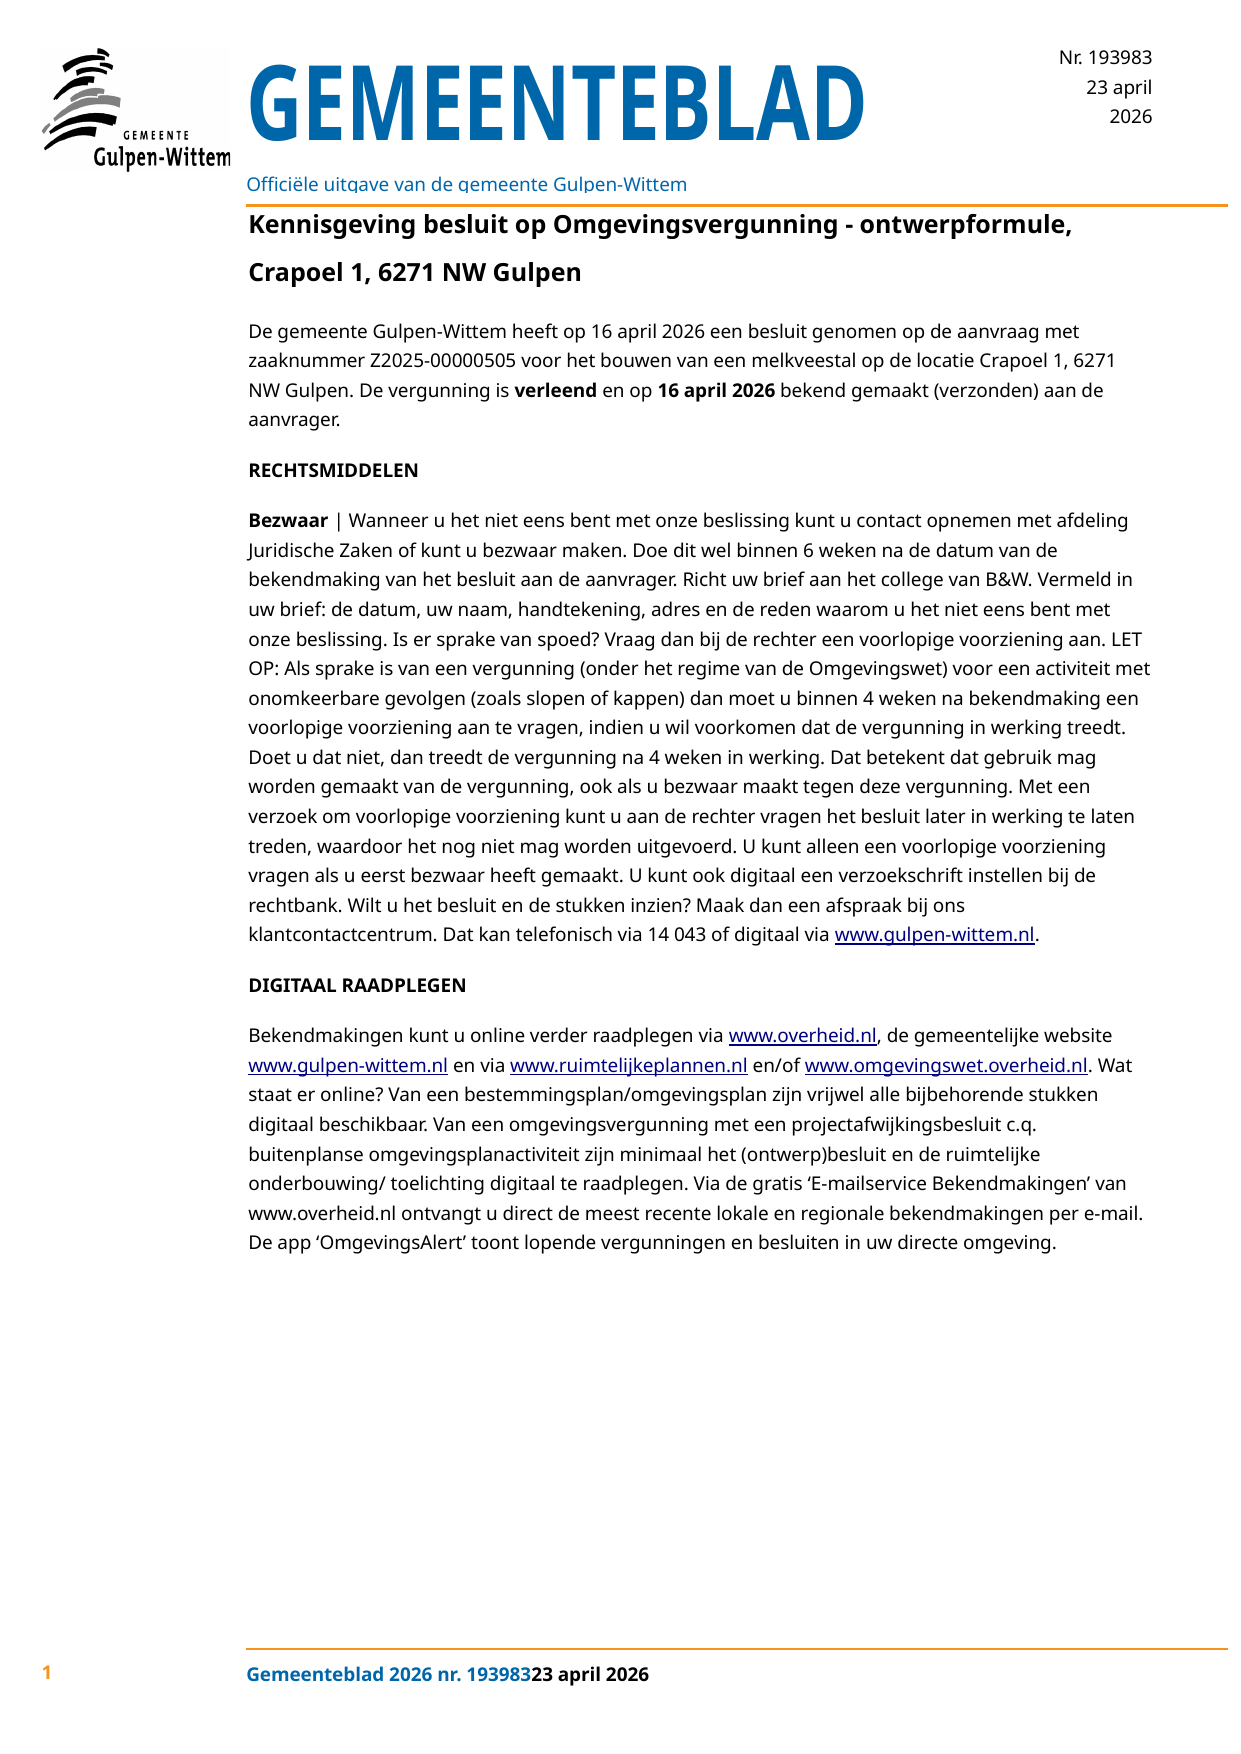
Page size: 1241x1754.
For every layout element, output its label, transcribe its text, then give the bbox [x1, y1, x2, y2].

picture [41, 47, 231, 172]
text DIGITAAL RAADPLEGEN [248, 972, 1152, 998]
text Bekendmakingen kunt u online verder raadplegen via www.overheid.nl, de gemeentelijke website www.gulpen-wittem.nl en via www.ruimtelijkeplannen.nl en/of www.omgevingswet.overheid.nl. Wat staat er online? Van een bestemmingsplan/omgevingsplan zijn vrijwel alle bijbehorende stukken digitaal beschikbaar. Van een omgevingsvergunning met een projectafwijkingsbesluit c.q. buitenplanse omgevingsplanactiviteit zijn minimaal het (ontwerp)besluit en de ruimtelijke onderbouwing/ toelichting digitaal te raadplegen. Via de gratis ‘E-mailservice Bekendmakingen’ van www.overheid.nl ontvangt u direct de meest recente lokale en regionale bekendmakingen per e-mail. De app ‘OmgevingsAlert’ toont lopende vergunningen en besluiten in uw directe omgeving. [248, 1022, 1152, 1255]
text Bezwaar | Wanneer u het niet eens bent met onze beslissing kunt u contact opnemen met afdeling Juridische Zaken of kunt u bezwaar maken. Doe dit wel binnen 6 weken na de datum van de bekendmaking van het besluit aan de aanvrager. Richt uw brief aan het college van B&W. Vermeld in uw brief: de datum, uw naam, handtekening, adres en de reden waarom u het niet eens bent met onze beslissing. Is er sprake van spoed? Vraag dan bij de rechter een voorlopige voorziening aan. LET OP: Als sprake is van een vergunning (onder het regime van de Omgevingswet) voor een activiteit met onomkeerbare gevolgen (zoals slopen of kappen) dan moet u binnen 4 weken na bekendmaking een voorlopige voorziening aan te vragen, indien u wil voorkomen dat de vergunning in werking treedt. Doet u dat niet, dan treedt de vergunning na 4 weken in werking. Dat betekent dat gebruik mag worden gemaakt van de vergunning, ook als u bezwaar maakt tegen deze vergunning. Met een verzoek om voorlopige voorziening kunt u aan de rechter vragen het besluit later in werking te laten treden, waardoor het nog niet mag worden uitgevoerd. U kunt alleen een voorlopige voorziening vragen als u eerst bezwaar heeft gemaakt. U kunt ook digitaal een verzoekschrift instellen bij de rechtbank. Wilt u het besluit en de stukken inzien? Maak dan een afspraak bij ons klantcontactcentrum. Dat kan telefonisch via 14 043 of digitaal via www.gulpen-wittem.nl. [248, 507, 1152, 947]
text RECHTSMIDDELEN [248, 457, 1152, 483]
text Kennisgeving besluit op Omgevingsvergunning - ontwerpformule, Crapoel 1, 6271 NW Gulpen [248, 207, 1152, 288]
text De gemeente Gulpen-Wittem heeft op 16 april 2026 een besluit genomen op de aanvraag met zaaknummer Z2025-00000505 voor het bouwen van een melkveestal op de locatie Crapoel 1, 6271 NW Gulpen. De vergunning is verleend en op 16 april 2026 bekend gemaakt (verzonden) aan de aanvrager. [248, 318, 1152, 432]
